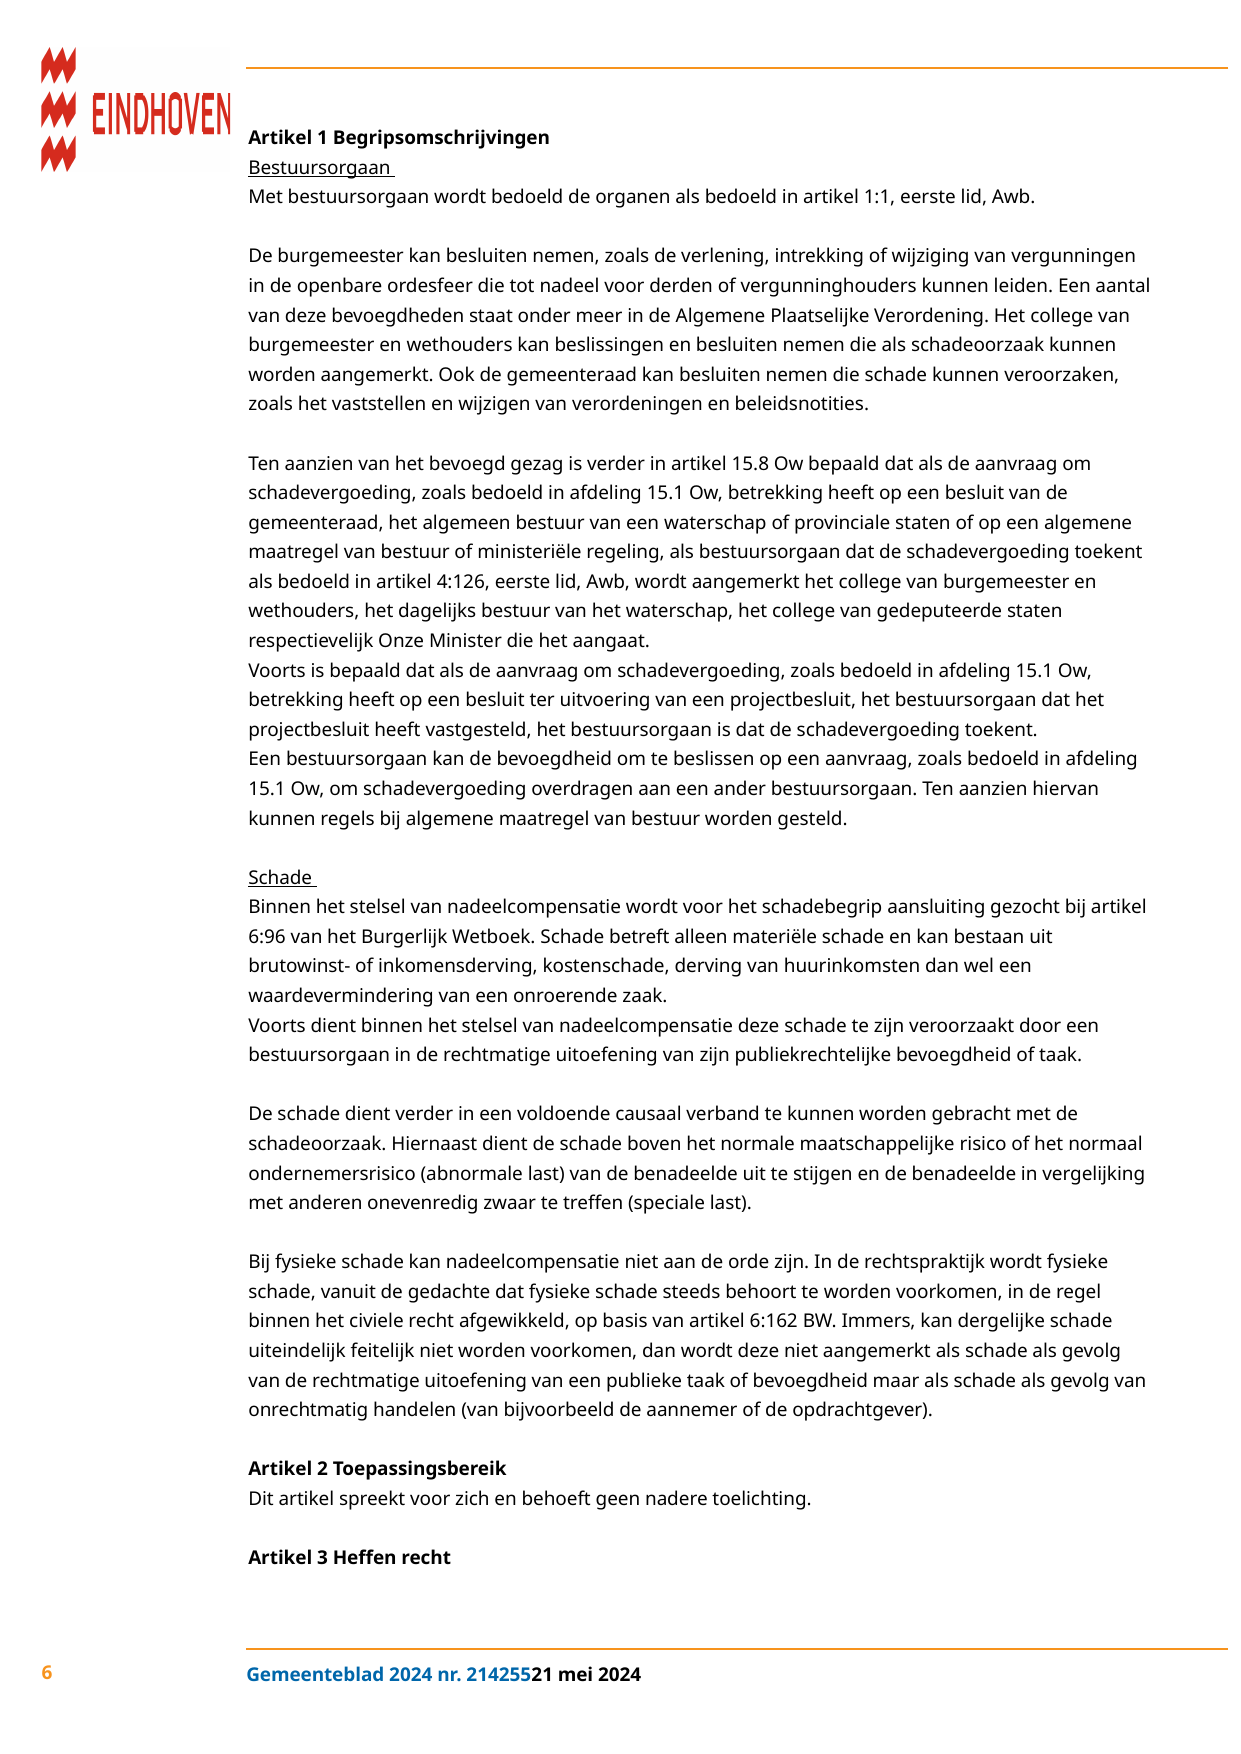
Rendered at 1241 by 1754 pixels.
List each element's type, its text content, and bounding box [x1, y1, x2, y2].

text Dit artikel spreekt voor zich en behoeft geen nadere toelichting. [248, 1485, 1152, 1511]
text Voorts dient binnen het stelsel van nadeelcompensatie deze schade te zijn veroorzaakt door een bestuursorgaan in de rechtmatige uitoefening van zijn publiekrechtelijke bevoegdheid of taak. [248, 1012, 1152, 1067]
text Artikel 3 Heffen recht [248, 1544, 1152, 1570]
text Een bestuursorgaan kan de bevoegdheid om te beslissen op een aanvraag, zoals bedoeld in afdeling 15.1 Ow, om schadevergoeding overdragen aan een ander bestuursorgaan. Ten aanzien hiervan kunnen regels bij algemene maatregel van bestuur worden gesteld. [248, 746, 1152, 831]
text Bij fysieke schade kan nadeelcompensatie niet aan de orde zijn. In de rechtspraktijk wordt fysieke schade, vanuit de gedachte dat fysieke schade steeds behoort te worden voorkomen, in de regel binnen het civiele recht afgewikkeld, op basis van artikel 6:162 BW. Immers, kan dergelijke schade uiteindelijk feitelijk niet worden voorkomen, dan wordt deze niet aangemerkt als schade als gevolg van de rechtmatige uitoefening van een publieke taak of bevoegdheid maar als schade als gevolg van onrechtmatig handelen (van bijvoorbeeld de aannemer of de opdrachtgever). [248, 1248, 1152, 1422]
text De schade dient verder in een voldoende causaal verband te kunnen worden gebracht met de schadeoorzaak. Hiernaast dient de schade boven het normale maatschappelijke risico of het normaal ondernemersrisico (abnormale last) van de benadeelde uit te stijgen en de benadeelde in vergelijking met anderen onevenredig zwaar te treffen (speciale last). [248, 1101, 1152, 1215]
text Schade [248, 864, 1152, 890]
text Ten aanzien van het bevoegd gezag is verder in artikel 15.8 Ow bepaald dat als de aanvraag om schadevergoeding, zoals bedoeld in afdeling 15.1 Ow, betrekking heeft op een besluit van de gemeenteraad, het algemeen bestuur van een waterschap of provinciale staten of op een algemene maatregel van bestuur of ministeriële regeling, als bestuursorgaan dat de schadevergoeding toekent als bedoeld in artikel 4:126, eerste lid, Awb, wordt aangemerkt het college van burgemeester en wethouders, het dagelijks bestuur van het waterschap, het college van gedeputeerde staten respectievelijk Onze Minister die het aangaat. [248, 450, 1152, 653]
text Met bestuursorgaan wordt bedoeld de organen als bedoeld in artikel 1:1, eerste lid, Awb. [248, 183, 1152, 209]
text Binnen het stelsel van nadeelcompensatie wordt voor het schadebegrip aansluiting gezocht bij artikel 6:96 van het Burgerlijk Wetboek. Schade betreft alleen materiële schade en kan bestaan uit brutowinst- of inkomensderving, kostenschade, derving van huurinkomsten dan wel een waardevermindering van een onroerende zaak. [248, 893, 1152, 1008]
text De burgemeester kan besluiten nemen, zoals de verlening, intrekking of wijziging van vergunningen in de openbare ordesfeer die tot nadeel voor derden of vergunninghouders kunnen leiden. Een aantal van deze bevoegdheden staat onder meer in de Algemene Plaatselijke Verordening. Het college van burgemeester en wethouders kan beslissingen en besluiten nemen die als schadeoorzaak kunnen worden aangemerkt. Ook de gemeenteraad kan besluiten nemen die schade kunnen veroorzaken, zoals het vaststellen en wijzigen van verordeningen en beleidsnotities. [248, 243, 1152, 416]
picture [41, 47, 231, 172]
text Artikel 2 Toepassingsbereik [248, 1456, 1152, 1481]
text Artikel 1 Begripsomschrijvingen [248, 124, 1152, 150]
text Bestuursorgaan [248, 154, 1152, 180]
text Voorts is bepaald dat als de aanvraag om schadevergoeding, zoals bedoeld in afdeling 15.1 Ow, betrekking heeft op een besluit ter uitvoering van een projectbesluit, het bestuursorgaan dat het projectbesluit heeft vastgesteld, het bestuursorgaan is dat de schadevergoeding toekent. [248, 657, 1152, 742]
